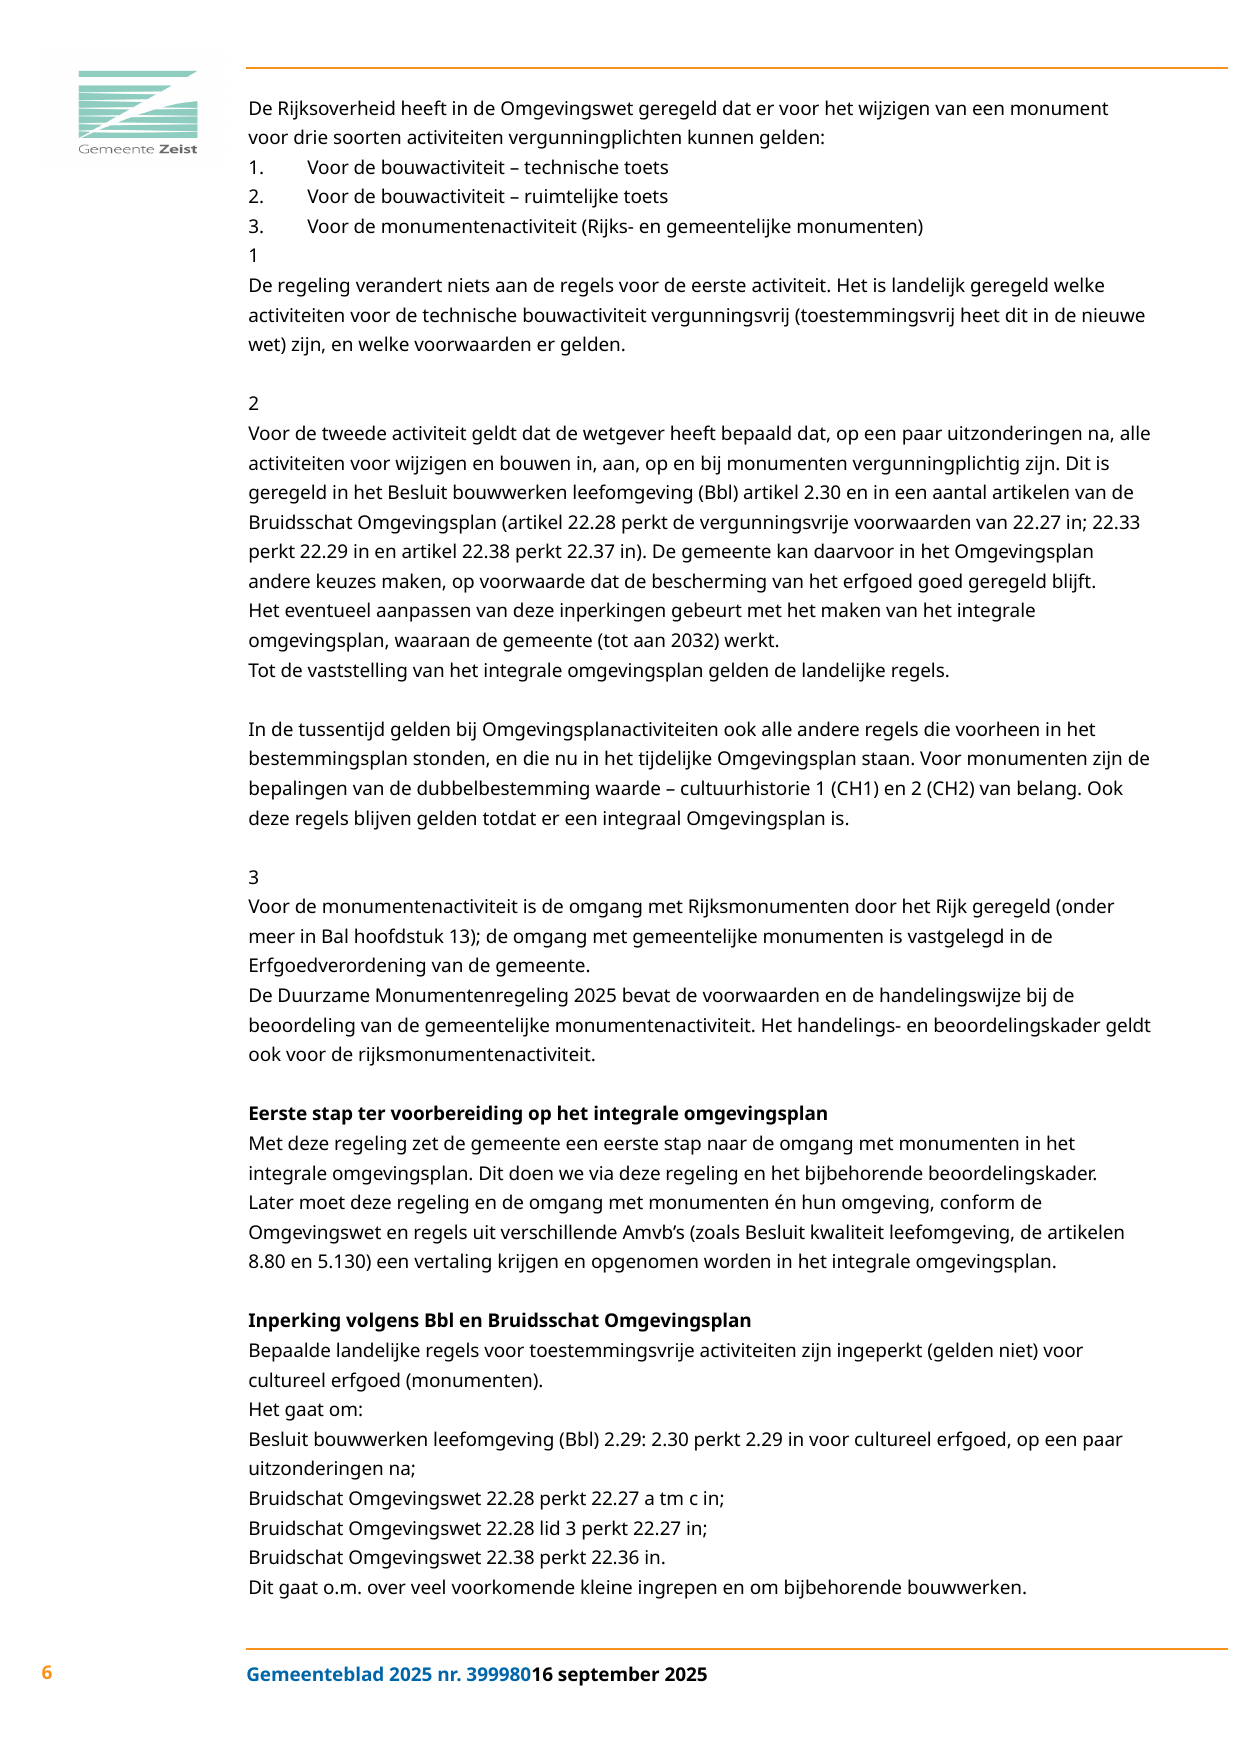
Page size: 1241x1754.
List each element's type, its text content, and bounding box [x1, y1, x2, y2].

text Voor de tweede activiteit geldt dat de wetgever heeft bepaald dat, op een paar uitzonderingen na, alle activiteiten voor wijzigen en bouwen in, aan, op en bij monumenten vergunningplichtig zijn. Dit is geregeld in het Besluit bouwwerken leefomgeving (Bbl) artikel 2.30 en in een aantal artikelen van de Bruidsschat Omgevingsplan (artikel 22.28 perkt de vergunningsvrije voorwaarden van 22.27 in; 22.33 perkt 22.29 in en artikel 22.38 perkt 22.37 in). De gemeente kan daarvoor in het Omgevingsplan andere keuzes maken, op voorwaarde dat de bescherming van het erfgoed goed geregeld blijft. [248, 420, 1152, 594]
text Later moet deze regeling en de omgang met monumenten én hun omgeving, conform de Omgevingswet en regels uit verschillende Amvb’s (zoals Besluit kwaliteit leefomgeving, de artikelen 8.80 en 5.130) een vertaling krijgen en opgenomen worden in het integrale omgevingsplan. [248, 1189, 1152, 1274]
text In de tussentijd gelden bij Omgevingsplanactiviteiten ook alle andere regels die voorheen in het bestemmingsplan stonden, en die nu in het tijdelijke Omgevingsplan staan. Voor monumenten zijn de bepalingen van de dubbelbestemming waarde – cultuurhistorie 1 (CH1) en 2 (CH2) van belang. Ook deze regels blijven gelden totdat er een integraal Omgevingsplan is. [248, 716, 1152, 831]
text 1 [248, 243, 1152, 268]
text Eerste stap ter voorbereiding op het integrale omgevingsplan [248, 1101, 1152, 1126]
text De Duurzame Monumentenregeling 2025 bevat de voorwaarden en de handelingswijze bij de beoordeling van de gemeentelijke monumentenactiviteit. Het handelings- en beoordelingskader geldt ook voor de rijksmonumentenactiviteit. [248, 982, 1152, 1067]
text 3 [248, 864, 1152, 890]
text Tot de vaststelling van het integrale omgevingsplan gelden de landelijke regels. [248, 657, 1152, 683]
text Bruidschat Omgevingswet 22.28 lid 3 perkt 22.27 in; [248, 1515, 1152, 1541]
text Het eventueel aanpassen van deze inperkingen gebeurt met het maken van het integrale omgevingsplan, waaraan de gemeente (tot aan 2032) werkt. [248, 598, 1152, 653]
list Voor de monumentenactiviteit (Rijks- en gemeentelijke monumenten) [248, 213, 1152, 239]
text Dit gaat o.m. over veel voorkomende kleine ingrepen en om bijbehorende bouwwerken. [248, 1574, 1152, 1600]
text De regeling verandert niets aan de regels voor de eerste activiteit. Het is landelijk geregeld welke activiteiten voor de technische bouwactiviteit vergunningsvrij (toestemmingsvrij heet dit in de nieuwe wet) zijn, en welke voorwaarden er gelden. [248, 272, 1152, 357]
text Voor de monumentenactiviteit is de omgang met Rijksmonumenten door het Rijk geregeld (onder meer in Bal hoofdstuk 13); de omgang met gemeentelijke monumenten is vastgelegd in de Erfgoedverordening van de gemeente. [248, 893, 1152, 978]
text Inperking volgens Bbl en Bruidsschat Omgevingsplan [248, 1308, 1152, 1333]
text Bepaalde landelijke regels voor toestemmingsvrije activiteiten zijn ingeperkt (gelden niet) voor cultureel erfgoed (monumenten). [248, 1337, 1152, 1393]
text Besluit bouwwerken leefomgeving (Bbl) 2.29: 2.30 perkt 2.29 in voor cultureel erfgoed, op een paar uitzonderingen na; [248, 1426, 1152, 1481]
text Bruidschat Omgevingswet 22.28 perkt 22.27 a tm c in; [248, 1485, 1152, 1511]
text Bruidschat Omgevingswet 22.38 perkt 22.36 in. [248, 1544, 1152, 1570]
text Het gaat om: [248, 1396, 1152, 1422]
list Voor de bouwactiviteit – technische toets [248, 154, 1152, 180]
list Voor de bouwactiviteit – ruimtelijke toets [248, 183, 1152, 209]
text De Rijksoverheid heeft in de Omgevingswet geregeld dat er voor het wijzigen van een monument voor drie soorten activiteiten vergunningplichten kunnen gelden: [248, 95, 1152, 150]
text 2 [248, 391, 1152, 416]
picture [41, 47, 231, 172]
text Met deze regeling zet de gemeente een eerste stap naar de omgang met monumenten in het integrale omgevingsplan. Dit doen we via deze regeling en het bijbehorende beoordelingskader. [248, 1130, 1152, 1186]
